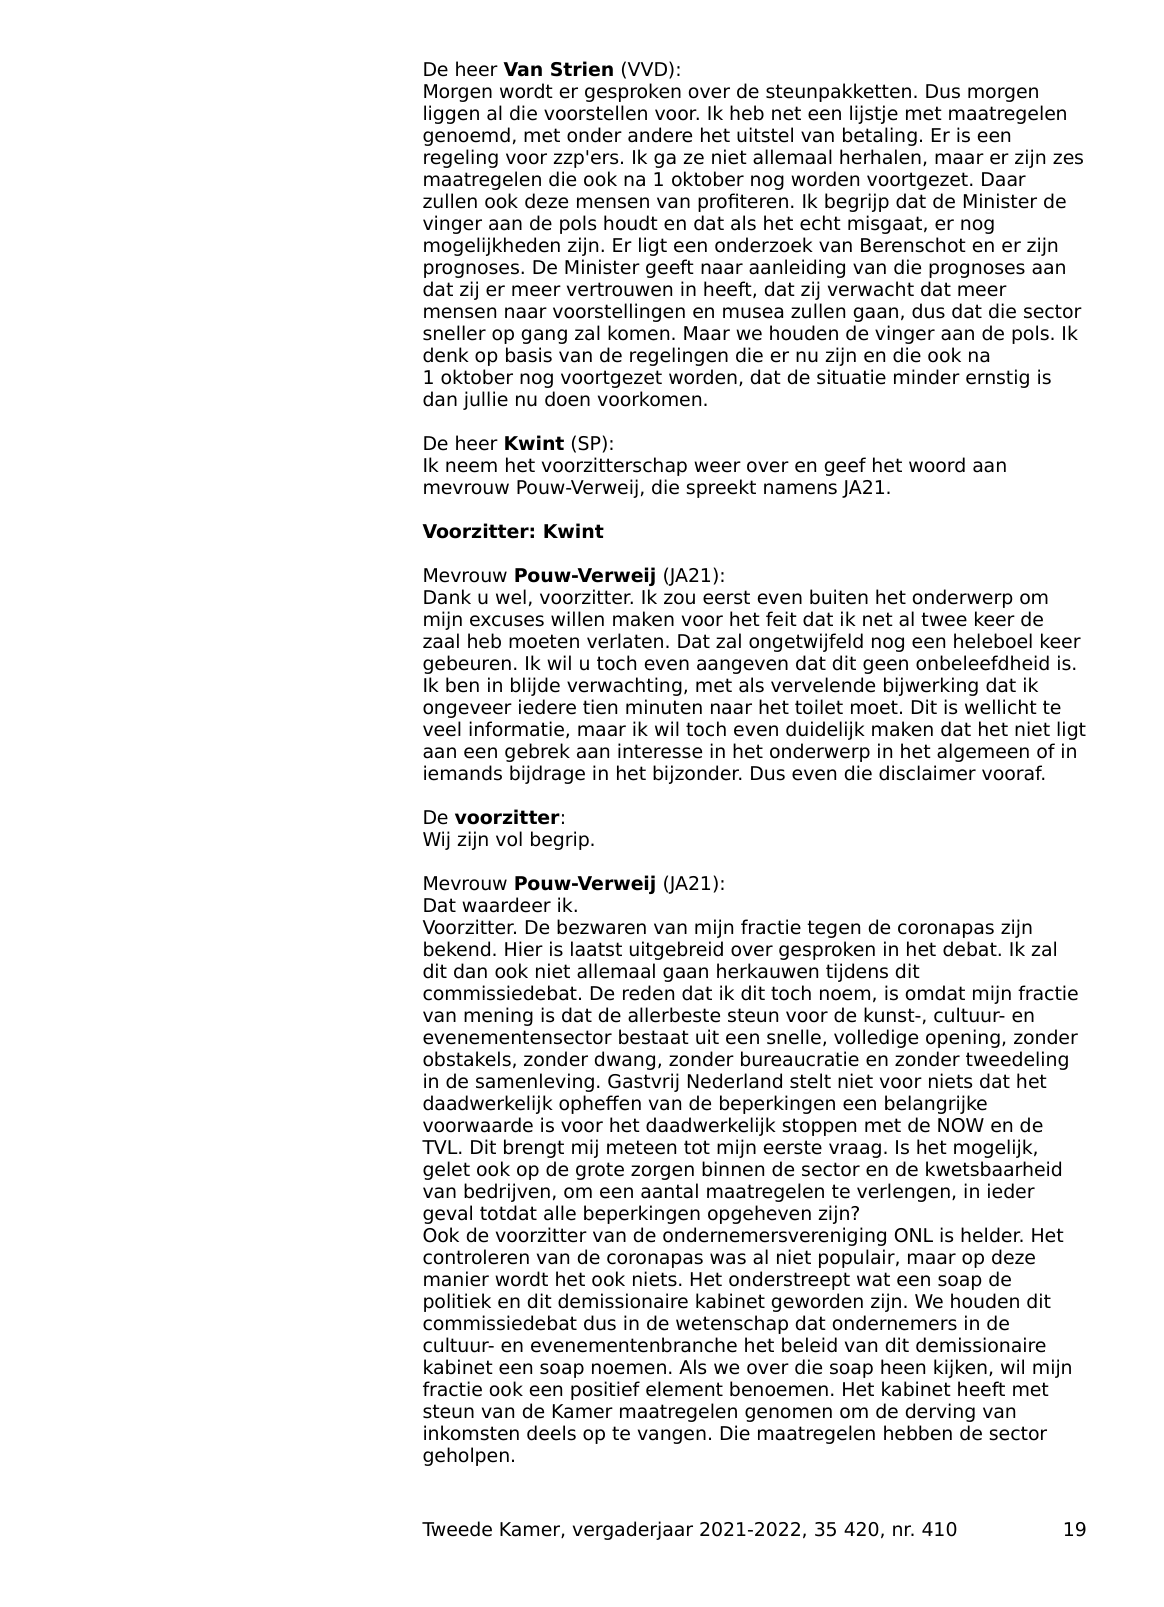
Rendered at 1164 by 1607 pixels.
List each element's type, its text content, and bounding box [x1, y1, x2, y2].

text Mevrouw Pouw-Verweij (JA21): [422, 565, 1087, 587]
text De voorzitter: [422, 807, 1087, 829]
text Ik neem het voorzitterschap weer over en geef het woord aan mevrouw Pouw-Verweij, die spreekt namens JA21. [422, 455, 1087, 499]
text Ook de voorzitter van de ondernemersvereniging ONL is helder. Het controleren van de coronapas was al niet populair, maar op deze manier wordt het ook niets. Het onderstreept wat een soap de politiek en dit demissionaire kabinet geworden zijn. We houden dit commissiedebat dus in de wetenschap dat ondernemers in de cultuur- en evenementenbranche het beleid van dit demissionaire kabinet een soap noemen. Als we over die soap heen kijken, wil mijn fractie ook een positief element benoemen. Het kabinet heeft met steun van de Kamer maatregelen genomen om de derving van inkomsten deels op te vangen. Die maatregelen hebben de sector geholpen. [422, 1225, 1087, 1467]
text De heer Van Strien (VVD): [422, 59, 1087, 81]
text Voorzitter. De bezwaren van mijn fractie tegen de coronapas zijn bekend. Hier is laatst uitgebreid over gesproken in het debat. Ik zal dit dan ook niet allemaal gaan herkauwen tijdens dit commissiedebat. De reden dat ik dit toch noem, is omdat mijn fractie van mening is dat de allerbeste steun voor de kunst-, cultuur- en evenementensector bestaat uit een snelle, volledige opening, zonder obstakels, zonder dwang, zonder bureaucratie en zonder tweedeling in de samenleving. Gastvrij Nederland stelt niet voor niets dat het daadwerkelijk opheffen van de beperkingen een belangrijke voorwaarde is voor het daadwerkelijk stoppen met de NOW en de TVL. Dit brengt mij meteen tot mijn eerste vraag. Is het mogelijk, gelet ook op de grote zorgen binnen de sector en de kwetsbaarheid van bedrijven, om een aantal maatregelen te verlengen, in ieder geval totdat alle beperkingen opgeheven zijn? [422, 917, 1087, 1225]
text Wij zijn vol begrip. [422, 829, 1087, 851]
text Morgen wordt er gesproken over de steunpakketten. Dus morgen liggen al die voorstellen voor. Ik heb net een lijstje met maatregelen genoemd, met onder andere het uitstel van betaling. Er is een regeling voor zzp'ers. Ik ga ze niet allemaal herhalen, maar er zijn zes maatregelen die ook na 1 oktober nog worden voortgezet. Daar zullen ook deze mensen van profiteren. Ik begrijp dat de Minister de vinger aan de pols houdt en dat als het echt misgaat, er nog mogelijkheden zijn. Er ligt een onderzoek van Berenschot en er zijn prognoses. De Minister geeft naar aanleiding van die prognoses aan dat zij er meer vertrouwen in heeft, dat zij verwacht dat meer mensen naar voorstellingen en musea zullen gaan, dus dat die sector sneller op gang zal komen. Maar we houden de vinger aan de pols. Ik denk op basis van de regelingen die er nu zijn en die ook na 1 oktober nog voortgezet worden, dat de situatie minder ernstig is dan jullie nu doen voorkomen. [422, 81, 1087, 411]
text Dat waardeer ik. [422, 895, 1087, 917]
text Mevrouw Pouw-Verweij (JA21): [422, 873, 1087, 895]
subtitle Voorzitter: Kwint [422, 521, 1087, 543]
text Dank u wel, voorzitter. Ik zou eerst even buiten het onderwerp om mijn excuses willen maken voor het feit dat ik net al twee keer de zaal heb moeten verlaten. Dat zal ongetwijfeld nog een heleboel keer gebeuren. Ik wil u toch even aangeven dat dit geen onbeleefdheid is. Ik ben in blijde verwachting, met als vervelende bijwerking dat ik ongeveer iedere tien minuten naar het toilet moet. Dit is wellicht te veel informatie, maar ik wil toch even duidelijk maken dat het niet ligt aan een gebrek aan interesse in het onderwerp in het algemeen of in iemands bijdrage in het bijzonder. Dus even die disclaimer vooraf. [422, 587, 1087, 785]
text De heer Kwint (SP): [422, 433, 1087, 455]
